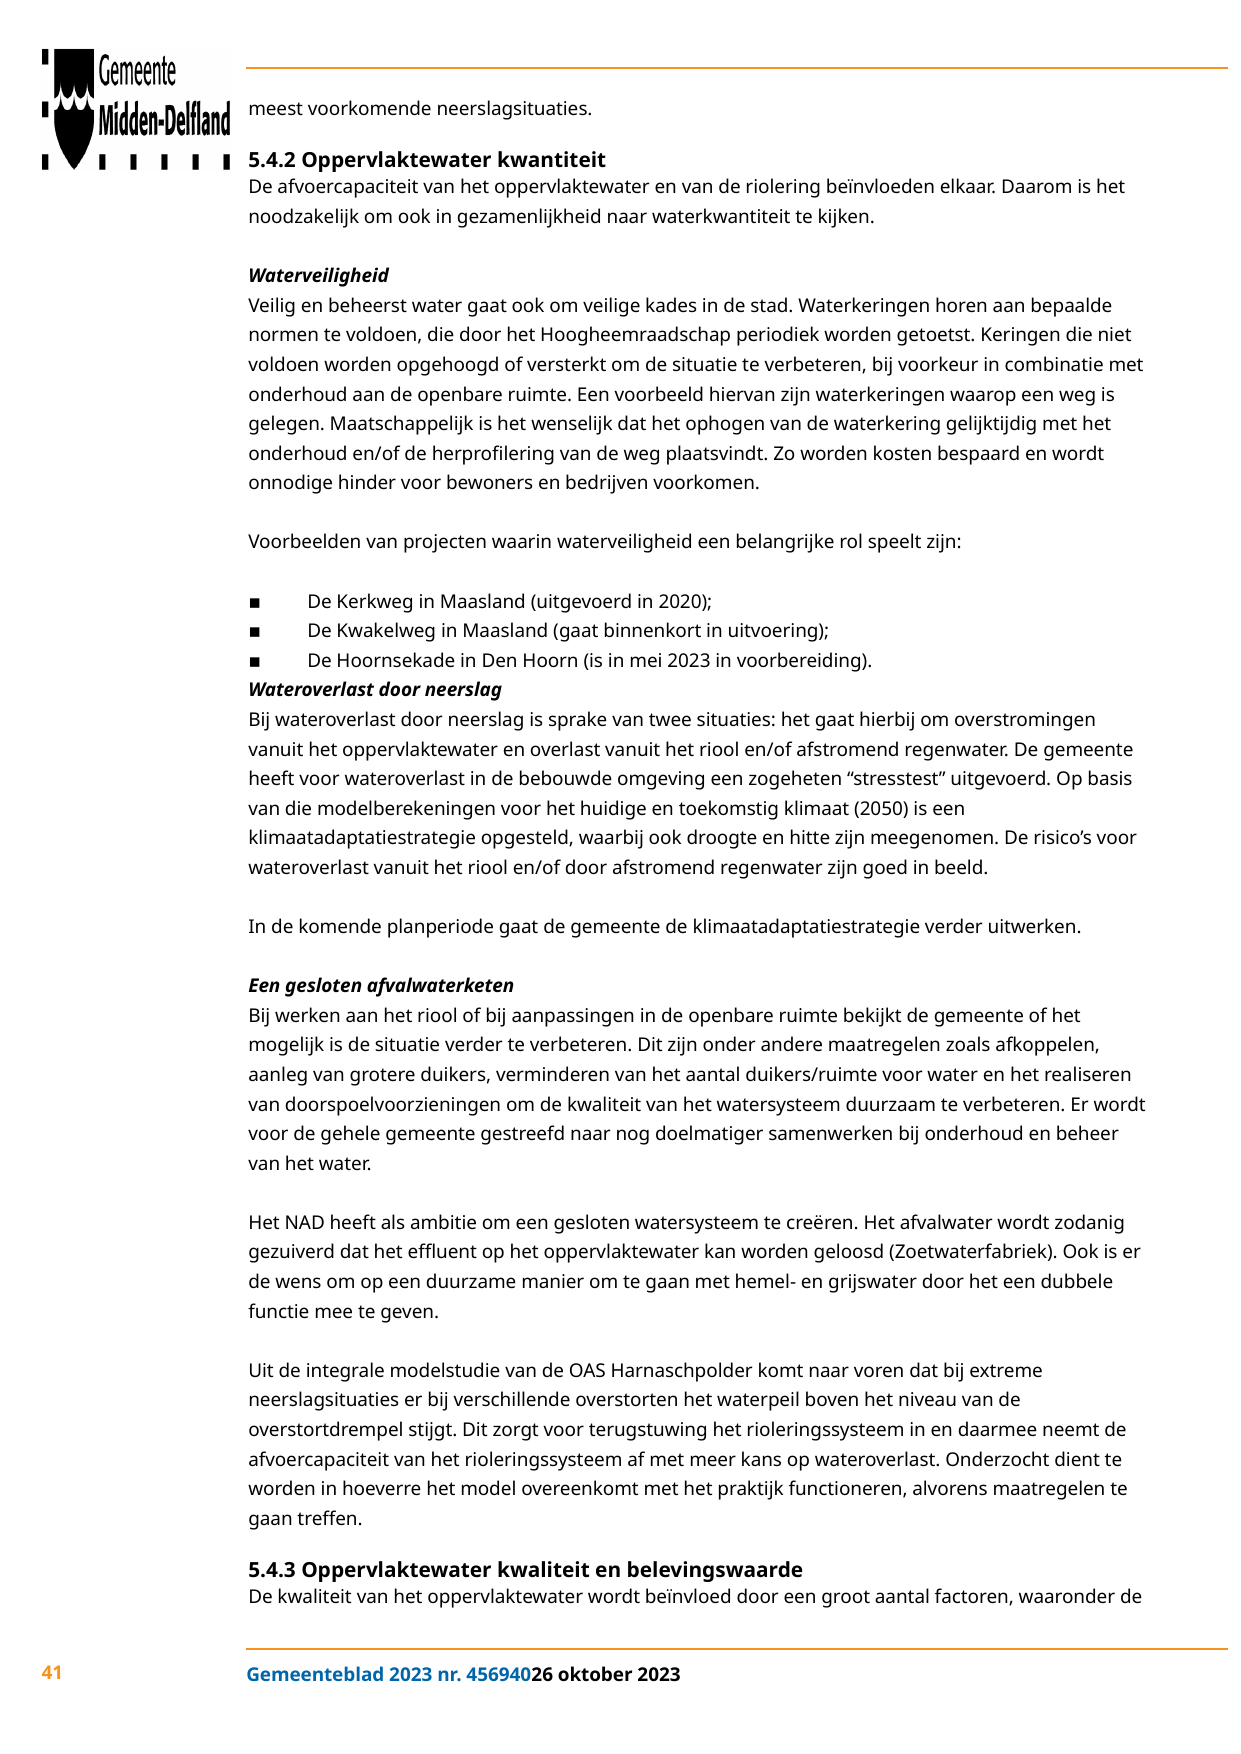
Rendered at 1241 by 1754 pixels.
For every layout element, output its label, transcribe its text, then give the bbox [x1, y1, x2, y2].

text Waterveiligheid [248, 262, 1152, 288]
list De Hoornsekade in Den Hoorn (is in mei 2023 in voorbereiding). [248, 647, 1152, 673]
picture [41, 47, 231, 172]
text De kwaliteit van het oppervlaktewater wordt beïnvloed door een groot aantal factoren, waaronder de [248, 1584, 1152, 1609]
text Het NAD heeft als ambitie om een gesloten watersysteem te creëren. Het afvalwater wordt zodanig gezuiverd dat het effluent op het oppervlaktewater kan worden geloosd (Zoetwaterfabriek). Ook is er de wens om op een duurzame manier om te gaan met hemel- en grijswater door het een dubbele functie mee te geven. [248, 1209, 1152, 1323]
list De Kwakelweg in Maasland (gaat binnenkort in uitvoering); [248, 617, 1152, 643]
text Voorbeelden van projecten waarin waterveiligheid een belangrijke rol speelt zijn: [248, 529, 1152, 554]
list De Kerkweg in Maasland (uitgevoerd in 2020); [248, 588, 1152, 613]
text 5.4.2 Oppervlaktewater kwantiteit [248, 145, 1152, 174]
text Bij wateroverlast door neerslag is sprake van twee situaties: het gaat hierbij om overstromingen vanuit het oppervlaktewater en overlast vanuit het riool en/of afstromend regenwater. De gemeente heeft voor wateroverlast in de bebouwde omgeving een zogeheten “stresstest” uitgevoerd. Op basis van die modelberekeningen voor het huidige en toekomstig klimaat (2050) is een klimaatadaptatiestrategie opgesteld, waarbij ook droogte en hitte zijn meegenomen. De risico’s voor wateroverlast vanuit het riool en/of door afstromend regenwater zijn goed in beeld. [248, 706, 1152, 880]
text In de komende planperiode gaat de gemeente de klimaatadaptatiestrategie verder uitwerken. [248, 913, 1152, 939]
text Wateroverlast door neerslag [248, 677, 1152, 702]
text 5.4.3 Oppervlaktewater kwaliteit en belevingswaarde [248, 1555, 1152, 1584]
text De afvoercapaciteit van het oppervlaktewater en van de riolering beïnvloeden elkaar. Daarom is het noodzakelijk om ook in gezamenlijkheid naar waterkwantiteit te kijken. [248, 174, 1152, 229]
text Een gesloten afvalwaterketen [248, 972, 1152, 998]
text meest voorkomende neerslagsituaties. [248, 95, 1152, 121]
text Bij werken aan het riool of bij aanpassingen in de openbare ruimte bekijkt de gemeente of het mogelijk is de situatie verder te verbeteren. Dit zijn onder andere maatregelen zoals afkoppelen, aanleg van grotere duikers, verminderen van het aantal duikers/ruimte voor water en het realiseren van doorspoelvoorzieningen om de kwaliteit van het watersysteem duurzaam te verbeteren. Er wordt voor de gehele gemeente gestreefd naar nog doelmatiger samenwerken bij onderhoud en beheer van het water. [248, 1002, 1152, 1176]
text Uit de integrale modelstudie van de OAS Harnaschpolder komt naar voren dat bij extreme neerslagsituaties er bij verschillende overstorten het waterpeil boven het niveau van de overstortdrempel stijgt. Dit zorgt voor terugstuwing het rioleringssysteem in en daarmee neemt de afvoercapaciteit van het rioleringssysteem af met meer kans op wateroverlast. Onderzocht dient te worden in hoeverre het model overeenkomt met het praktijk functioneren, alvorens maatregelen te gaan treffen. [248, 1357, 1152, 1531]
text Veilig en beheerst water gaat ook om veilige kades in de stad. Waterkeringen horen aan bepaalde normen te voldoen, die door het Hoogheemraadschap periodiek worden getoetst. Keringen die niet voldoen worden opgehoogd of versterkt om de situatie te verbeteren, bij voorkeur in combinatie met onderhoud aan de openbare ruimte. Een voorbeeld hiervan zijn waterkeringen waarop een weg is gelegen. Maatschappelijk is het wenselijk dat het ophogen van de waterkering gelijktijdig met het onderhoud en/of de herprofilering van de weg plaatsvindt. Zo worden kosten bespaard en wordt onnodige hinder voor bewoners en bedrijven voorkomen. [248, 292, 1152, 495]
